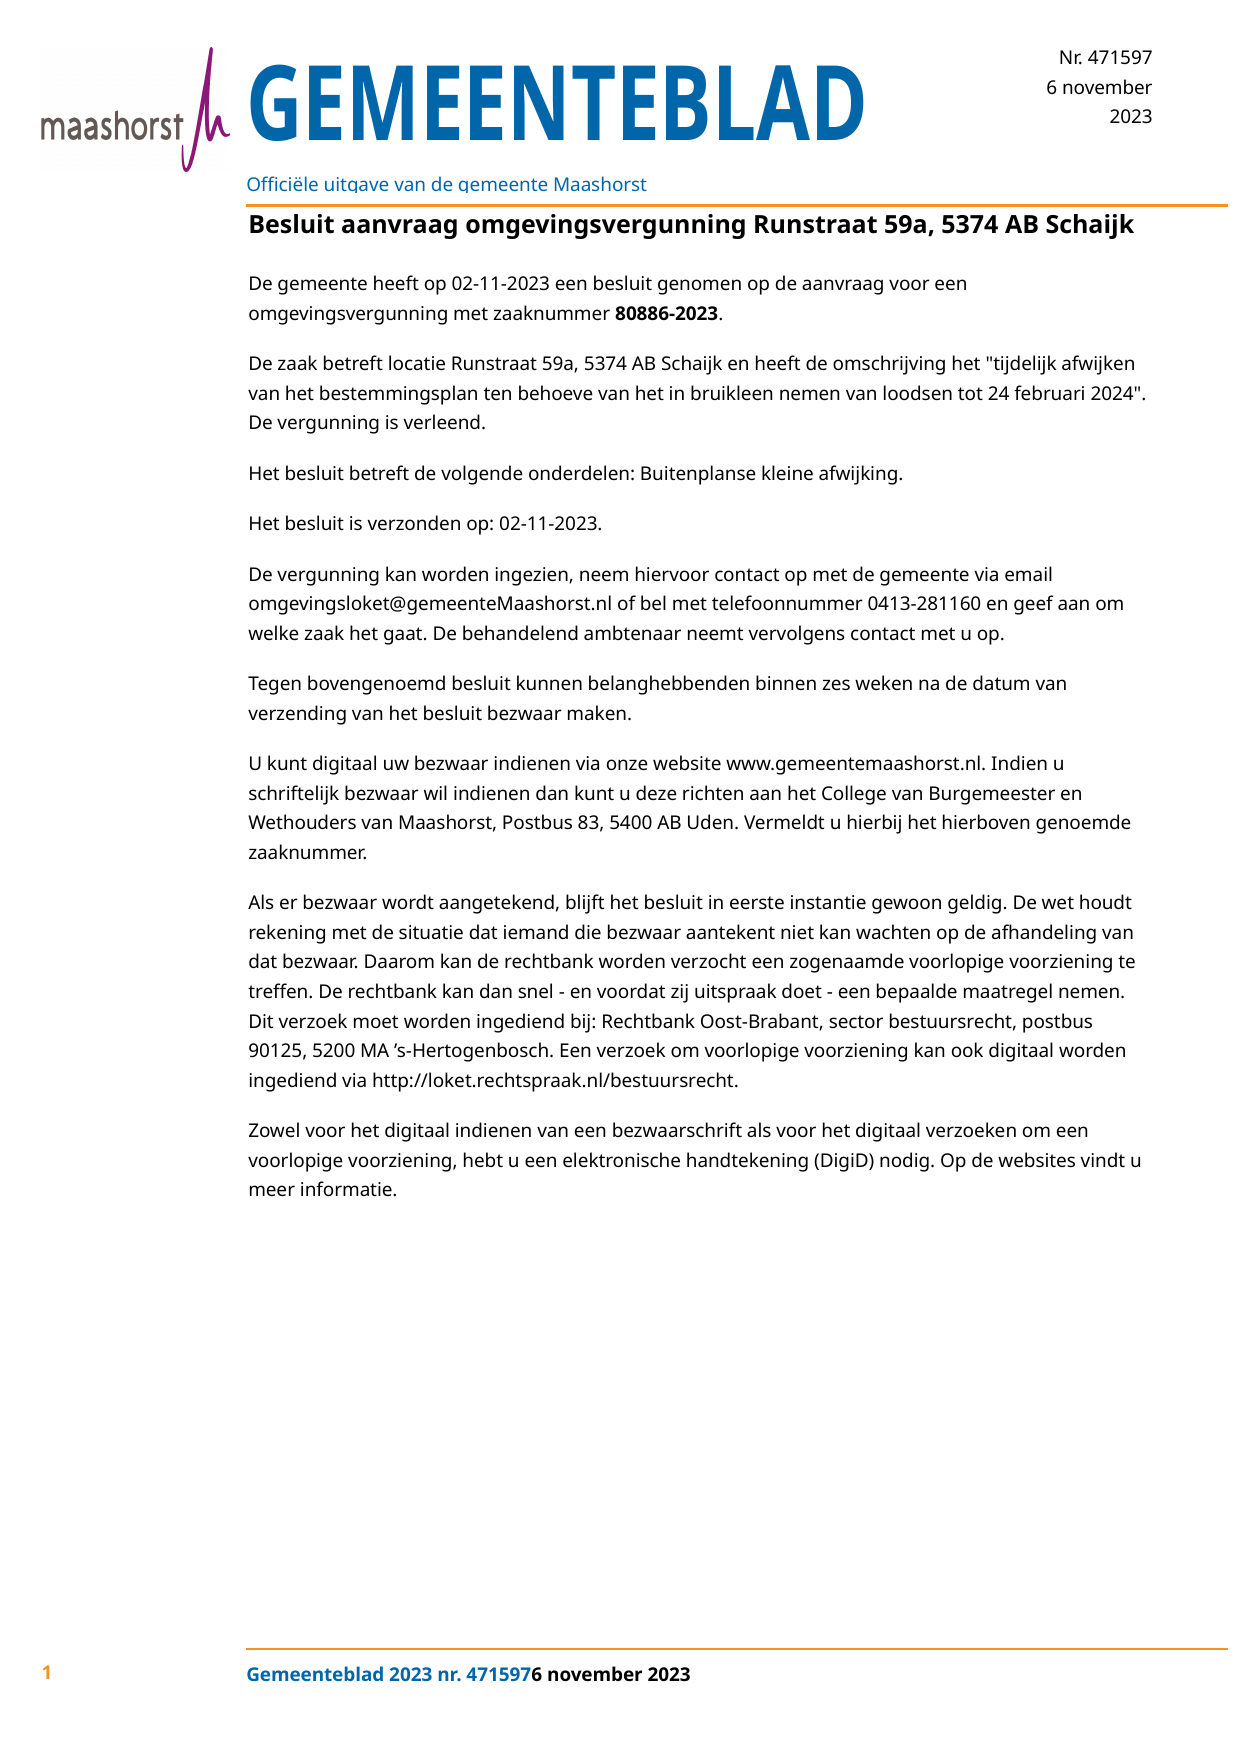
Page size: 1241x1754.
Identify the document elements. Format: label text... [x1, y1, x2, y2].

text Zowel voor het digitaal indienen van een bezwaarschrift als voor het digitaal verzoeken om een voorlopige voorziening, hebt u een elektronische handtekening (DigiD) nodig. Op de websites vindt u meer informatie. [248, 1117, 1152, 1202]
text De vergunning kan worden ingezien, neem hiervoor contact op met de gemeente via email omgevingsloket@gemeenteMaashorst.nl of bel met telefoonnummer 0413-281160 en geef aan om welke zaak het gaat. De behandelend ambtenaar neemt vervolgens contact met u op. [248, 561, 1152, 646]
picture [41, 47, 231, 172]
text De gemeente heeft op 02-11-2023 een besluit genomen op de aanvraag voor een omgevingsvergunning met zaaknummer 80886-2023. [248, 270, 1152, 326]
text Tegen bovengenoemd besluit kunnen belanghebbenden binnen zes weken na de datum van verzending van het besluit bezwaar maken. [248, 670, 1152, 726]
text Het besluit is verzonden op: 02-11-2023. [248, 510, 1152, 536]
text Als er bezwaar wordt aangetekend, blijft het besluit in eerste instantie gewoon geldig. De wet houdt rekening met de situatie dat iemand die bezwaar aantekent niet kan wachten op de afhandeling van dat bezwaar. Daarom kan de rechtbank worden verzocht een zogenaamde voorlopige voorziening te treffen. De rechtbank kan dan snel - en voordat zij uitspraak doet - een bepaalde maatregel nemen. Dit verzoek moet worden ingediend bij: Rechtbank Oost-Brabant, sector bestuursrecht, postbus 90125, 5200 MA ’s-Hertogenbosch. Een verzoek om voorlopige voorziening kan ook digitaal worden ingediend via http://loket.rechtspraak.nl/bestuursrecht. [248, 889, 1152, 1093]
text U kunt digitaal uw bezwaar indienen via onze website www.gemeentemaashorst.nl. Indien u schriftelijk bezwaar wil indienen dan kunt u deze richten aan het College van Burgemeester en Wethouders van Maashorst, Postbus 83, 5400 AB Uden. Vermeldt u hierbij het hierboven genoemde zaaknummer. [248, 750, 1152, 865]
text Besluit aanvraag omgevingsvergunning Runstraat 59a, 5374 AB Schaijk [248, 207, 1152, 241]
text De zaak betreft locatie Runstraat 59a, 5374 AB Schaijk en heeft de omschrijving het "tijdelijk afwijken van het bestemmingsplan ten behoeve van het in bruikleen nemen van loodsen tot 24 februari 2024". De vergunning is verleend. [248, 350, 1152, 435]
text Het besluit betreft de volgende onderdelen: Buitenplanse kleine afwijking. [248, 460, 1152, 486]
